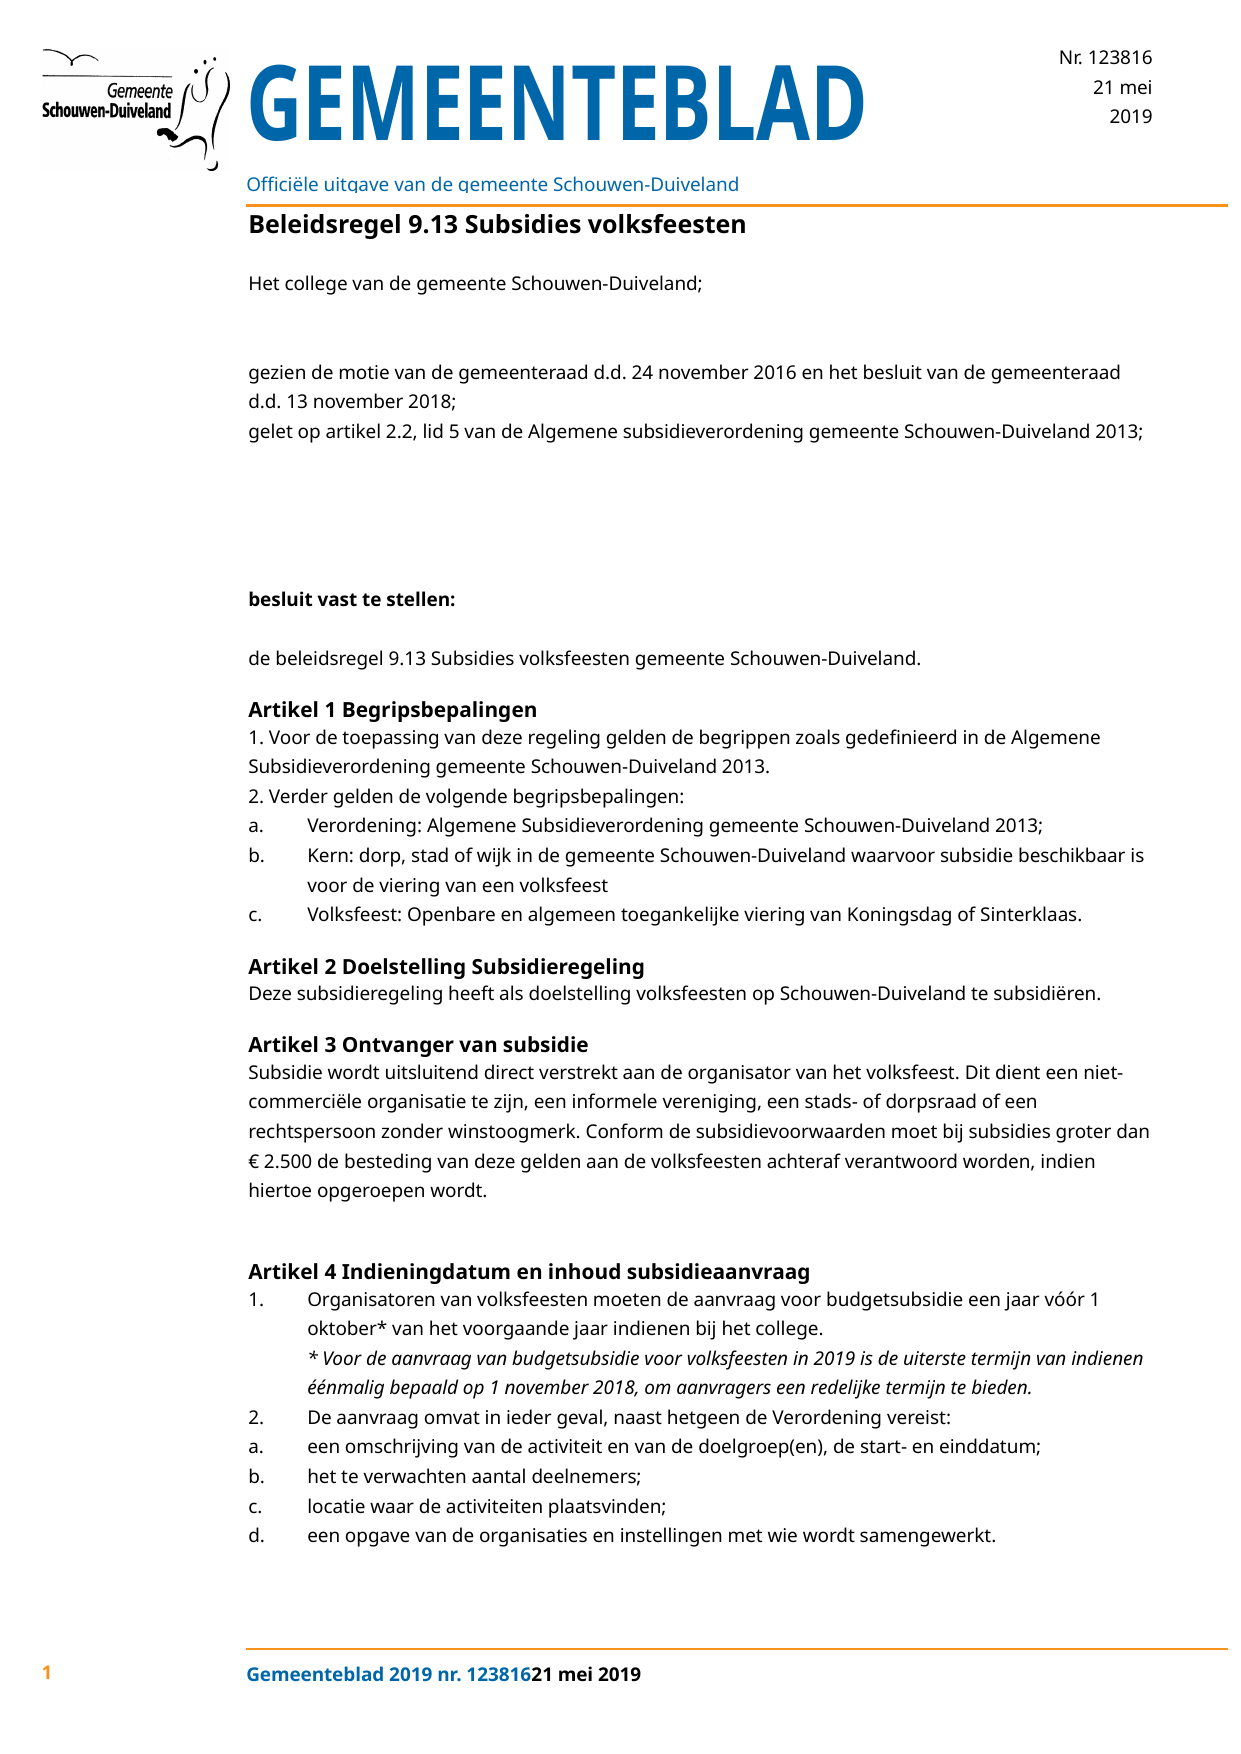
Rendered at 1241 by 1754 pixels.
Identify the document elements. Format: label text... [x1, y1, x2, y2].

list * Voor de aanvraag van budgetsubsidie voor volksfeesten in 2019 is de uiterste termijn van indienen éénmalig bepaald op 1 november 2018, om aanvragers een redelijke termijn te bieden. [248, 1345, 1152, 1400]
text 1. Voor de toepassing van deze regeling gelden de begrippen zoals gedefinieerd in de Algemene Subsidieverordening gemeente Schouwen-Duiveland 2013. [248, 724, 1152, 779]
text Artikel 1 Begripsbepalingen [248, 695, 1152, 724]
text gezien de motie van de gemeenteraad d.d. 24 november 2016 en het besluit van de gemeenteraad d.d. 13 november 2018; [248, 359, 1152, 414]
text besluit vast te stellen: [248, 586, 1152, 612]
text de beleidsregel 9.13 Subsidies volksfeesten gemeente Schouwen-Duiveland. [248, 645, 1152, 671]
text Deze subsidieregeling heeft als doelstelling volksfeesten op Schouwen-Duiveland te subsidiëren. [248, 980, 1152, 1006]
text Artikel 3 Ontvanger van subsidie [248, 1031, 1152, 1059]
list De aanvraag omvat in ieder geval, naast hetgeen de Verordening vereist: [248, 1404, 1152, 1430]
list het te verwachten aantal deelnemers; [248, 1463, 1152, 1489]
text Subsidie wordt uitsluitend direct verstrekt aan de organisator van het volksfeest. Dit dient een niet-commerciële organisatie te zijn, een informele vereniging, een stads- of dorpsraad of een rechtspersoon zonder winstoogmerk. Conform de subsidievoorwaarden moet bij subsidies groter dan € 2.500 de besteding van deze gelden aan de volksfeesten achteraf verantwoord worden, indien hiertoe opgeroepen wordt. [248, 1059, 1152, 1203]
text 2. Verder gelden de volgende begripsbepalingen: [248, 783, 1152, 809]
text Artikel 2 Doelstelling Subsidieregeling [248, 952, 1152, 980]
list Verordening: Algemene Subsidieverordening gemeente Schouwen-Duiveland 2013; [248, 813, 1152, 838]
list locatie waar de activiteiten plaatsvinden; [248, 1493, 1152, 1519]
picture [41, 47, 231, 172]
list Organisatoren van volksfeesten moeten de aanvraag voor budgetsubsidie een jaar vóór 1 oktober* van het voorgaande jaar indienen bij het college. [248, 1286, 1152, 1341]
text Artikel 4 Indieningdatum en inhoud subsidieaanvraag [248, 1257, 1152, 1286]
list Volksfeest: Openbare en algemeen toegankelijke viering van Koningsdag of Sinterklaas. [248, 901, 1152, 927]
text Beleidsregel 9.13 Subsidies volksfeesten [248, 207, 1152, 241]
list een opgave van de organisaties en instellingen met wie wordt samengewerkt. [248, 1522, 1152, 1548]
list een omschrijving van de activiteit en van de doelgroep(en), de start- en einddatum; [248, 1434, 1152, 1459]
list Kern: dorp, stad of wijk in de gemeente Schouwen-Duiveland waarvoor subsidie beschikbaar is voor de viering van een volksfeest [248, 842, 1152, 897]
text Het college van de gemeente Schouwen-Duiveland; [248, 270, 1152, 296]
text gelet op artikel 2.2, lid 5 van de Algemene subsidieverordening gemeente Schouwen-Duiveland 2013; [248, 418, 1152, 444]
